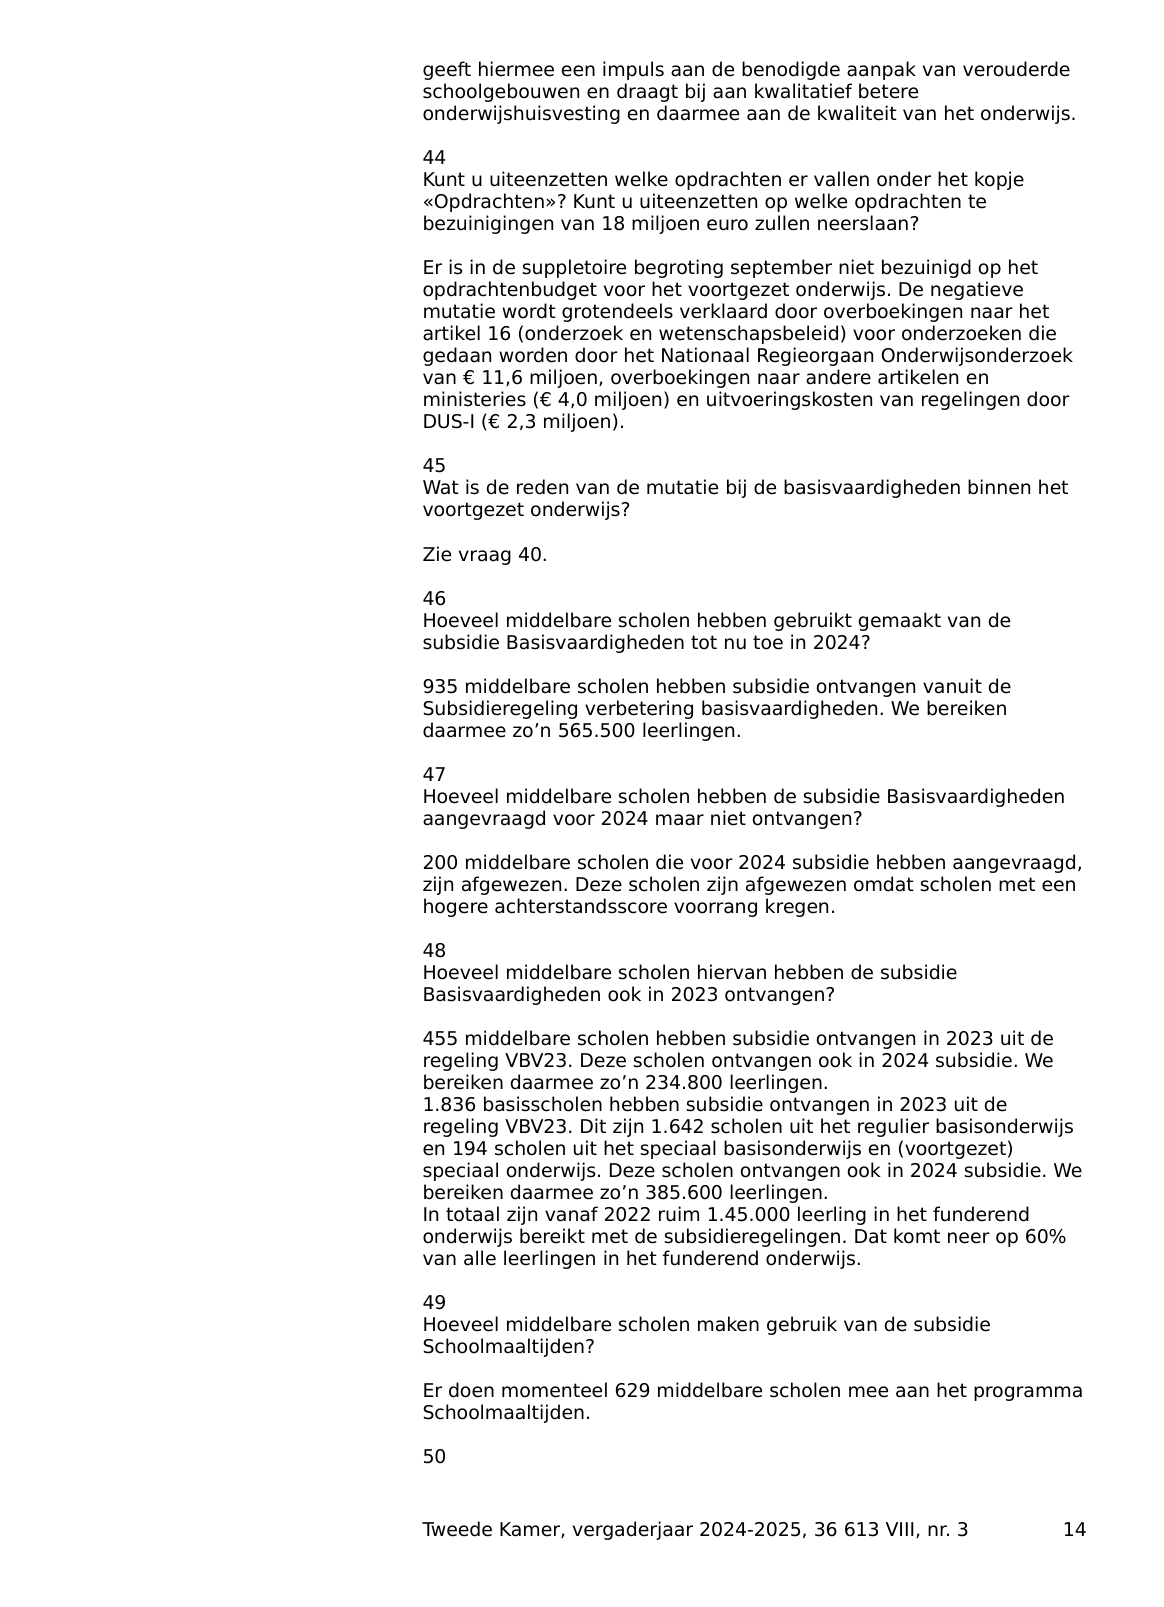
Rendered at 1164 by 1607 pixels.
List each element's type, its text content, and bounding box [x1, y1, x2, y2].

text In totaal zijn vanaf 2022 ruim 1.45.000 leerling in het funderend onderwijs bereikt met de subsidieregelingen. Dat komt neer op 60% van alle leerlingen in het funderend onderwijs. [422, 1204, 1087, 1270]
text geeft hiermee een impuls aan de benodigde aanpak van verouderde schoolgebouwen en draagt bij aan kwalitatief betere onderwijshuisvesting en daarmee aan de kwaliteit van het onderwijs. [422, 59, 1087, 125]
text Er is in de suppletoire begroting september niet bezuinigd op het opdrachtenbudget voor het voortgezet onderwijs. De negatieve mutatie wordt grotendeels verklaard door overboekingen naar het artikel 16 (onderzoek en wetenschapsbeleid) voor onderzoeken die gedaan worden door het Nationaal Regieorgaan Onderwijsonderzoek van € 11,6 miljoen, overboekingen naar andere artikelen en ministeries (€ 4,0 miljoen) en uitvoeringskosten van regelingen door DUS-I (€ 2,3 miljoen). [422, 257, 1087, 433]
text Hoeveel middelbare scholen hiervan hebben de subsidie Basisvaardigheden ook in 2023 ontvangen? [422, 962, 1087, 1006]
text 50 [422, 1446, 1087, 1468]
text 935 middelbare scholen hebben subsidie ontvangen vanuit de Subsidieregeling verbetering basisvaardigheden. We bereiken daarmee zo’n 565.500 leerlingen. [422, 676, 1087, 742]
text Wat is de reden van de mutatie bij de basisvaardigheden binnen het voortgezet onderwijs? [422, 477, 1087, 521]
text 46 [422, 588, 1087, 609]
text 48 [422, 940, 1087, 962]
text Hoeveel middelbare scholen hebben de subsidie Basisvaardigheden aangevraagd voor 2024 maar niet ontvangen? [422, 786, 1087, 830]
text 49 [422, 1292, 1087, 1314]
text 200 middelbare scholen die voor 2024 subsidie hebben aangevraagd, zijn afgewezen. Deze scholen zijn afgewezen omdat scholen met een hogere achterstandsscore voorrang kregen. [422, 852, 1087, 918]
text Zie vraag 40. [422, 543, 1087, 565]
text 455 middelbare scholen hebben subsidie ontvangen in 2023 uit de regeling VBV23. Deze scholen ontvangen ook in 2024 subsidie. We bereiken daarmee zo’n 234.800 leerlingen. [422, 1028, 1087, 1094]
text 44 [422, 147, 1087, 169]
text Er doen momenteel 629 middelbare scholen mee aan het programma Schoolmaaltijden. [422, 1380, 1087, 1424]
text Hoeveel middelbare scholen maken gebruik van de subsidie Schoolmaaltijden? [422, 1314, 1087, 1358]
text Kunt u uiteenzetten welke opdrachten er vallen onder het kopje «Opdrachten»? Kunt u uiteenzetten op welke opdrachten te bezuinigingen van 18 miljoen euro zullen neerslaan? [422, 169, 1087, 235]
text 45 [422, 455, 1087, 477]
text 47 [422, 764, 1087, 786]
text 1.836 basisscholen hebben subsidie ontvangen in 2023 uit de regeling VBV23. Dit zijn 1.642 scholen uit het regulier basisonderwijs en 194 scholen uit het speciaal basisonderwijs en (voortgezet) speciaal onderwijs. Deze scholen ontvangen ook in 2024 subsidie. We bereiken daarmee zo’n 385.600 leerlingen. [422, 1094, 1087, 1204]
text Hoeveel middelbare scholen hebben gebruikt gemaakt van de subsidie Basisvaardigheden tot nu toe in 2024? [422, 609, 1087, 653]
